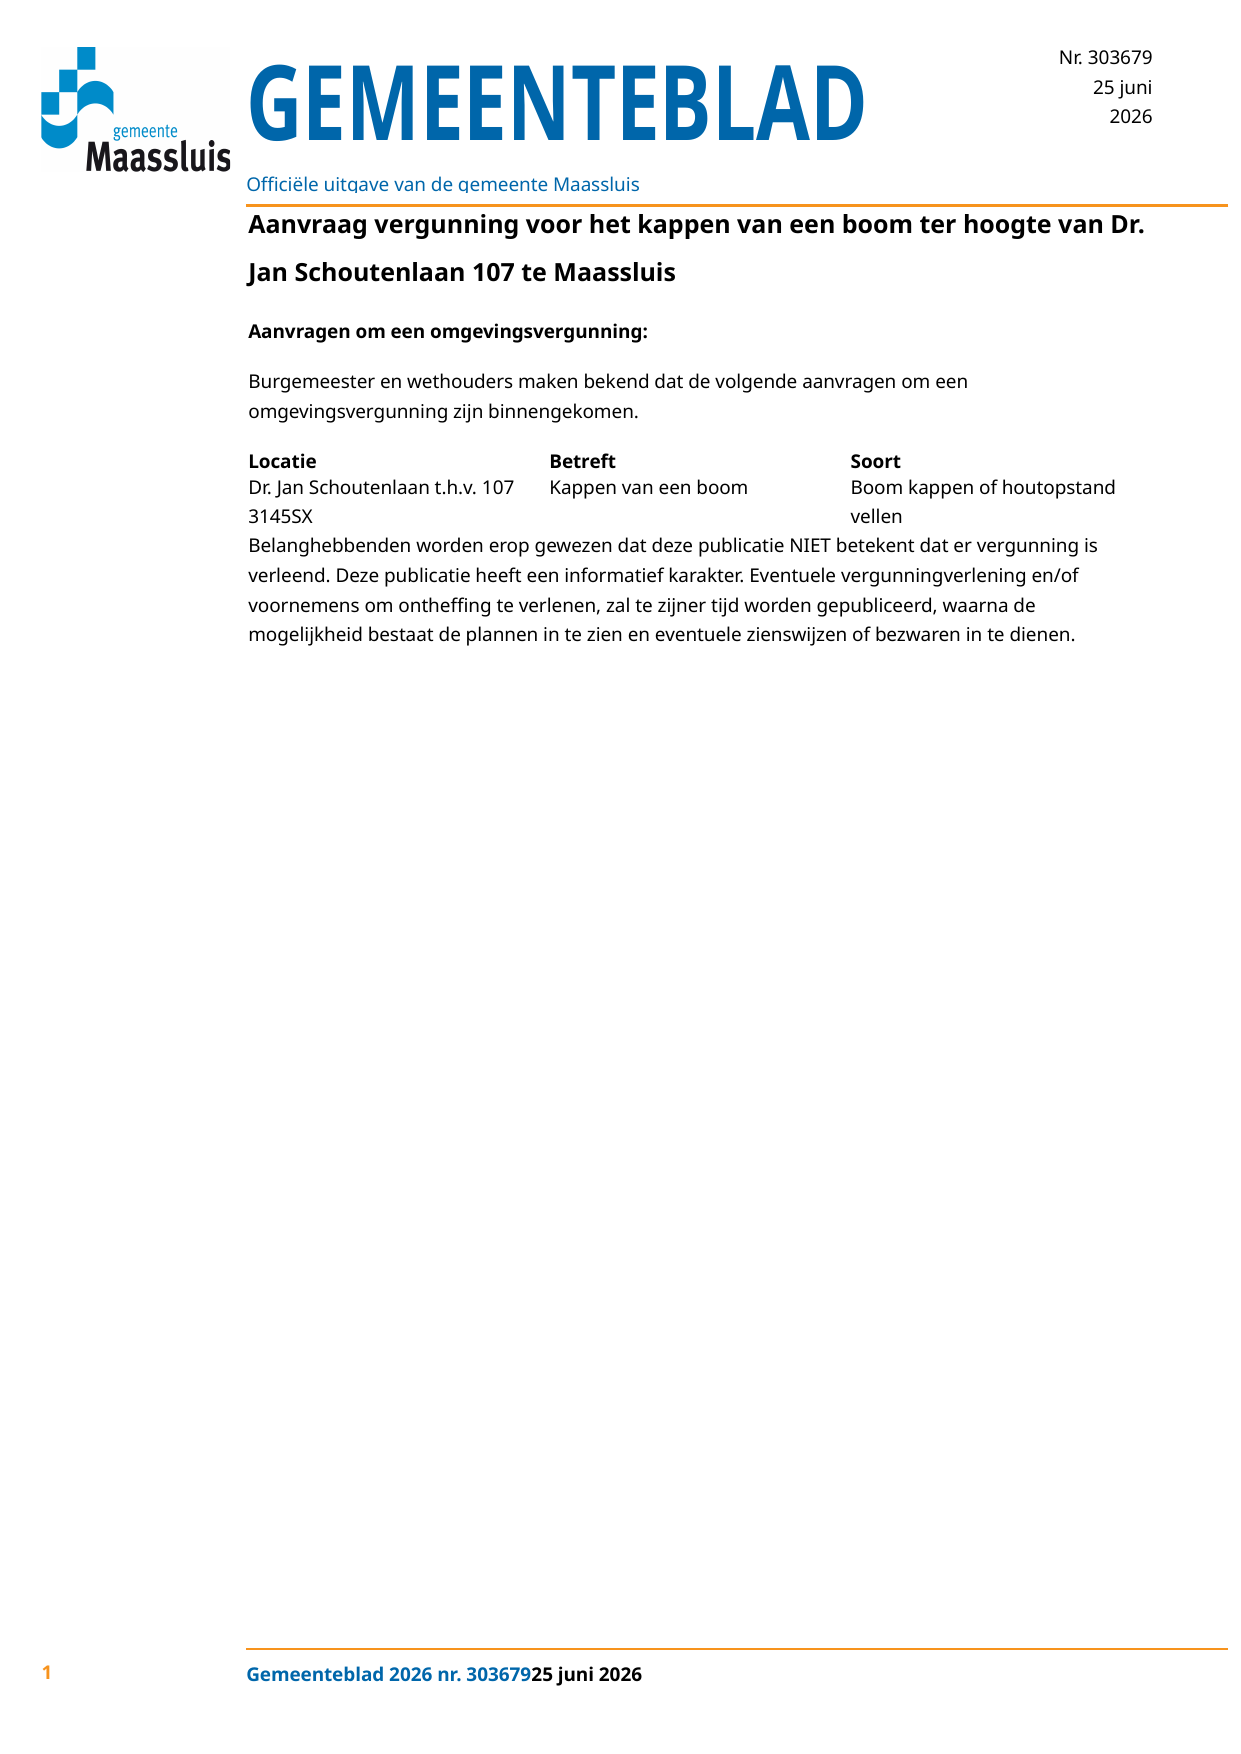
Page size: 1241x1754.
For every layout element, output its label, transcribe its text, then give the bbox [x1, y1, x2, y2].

text Aanvraag vergunning voor het kappen van een boom ter hoogte van Dr. Jan Schoutenlaan 107 te Maassluis [248, 207, 1152, 288]
table_cell Kappen van een boom [549, 474, 850, 529]
picture [41, 47, 231, 172]
table_header Soort [850, 449, 1152, 474]
text Aanvragen om een omgevingsvergunning: [248, 318, 1152, 344]
text Burgemeester en wethouders maken bekend dat de volgende aanvragen om een omgevingsvergunning zijn binnengekomen. [248, 368, 1152, 424]
table_cell Boom kappen of houtopstand vellen [850, 474, 1152, 529]
table_cell Dr. Jan Schoutenlaan t.h.v. 107 3145SX [248, 474, 549, 529]
table_header Betreft [549, 449, 850, 474]
table_header Locatie [248, 449, 549, 474]
picture [41, 47, 77, 92]
text Belanghebbenden worden erop gewezen dat deze publicatie NIET betekent dat er vergunning is verleend. Deze publicatie heeft een informatief karakter. Eventuele vergunningverlening en/of voornemens om ontheffing te verlenen, zal te zijner tijd worden gepubliceerd, waarna de mogelijkheid bestaat de plannen in te zien en eventuele zienswijzen of bezwaren in te dienen. [248, 533, 1152, 647]
